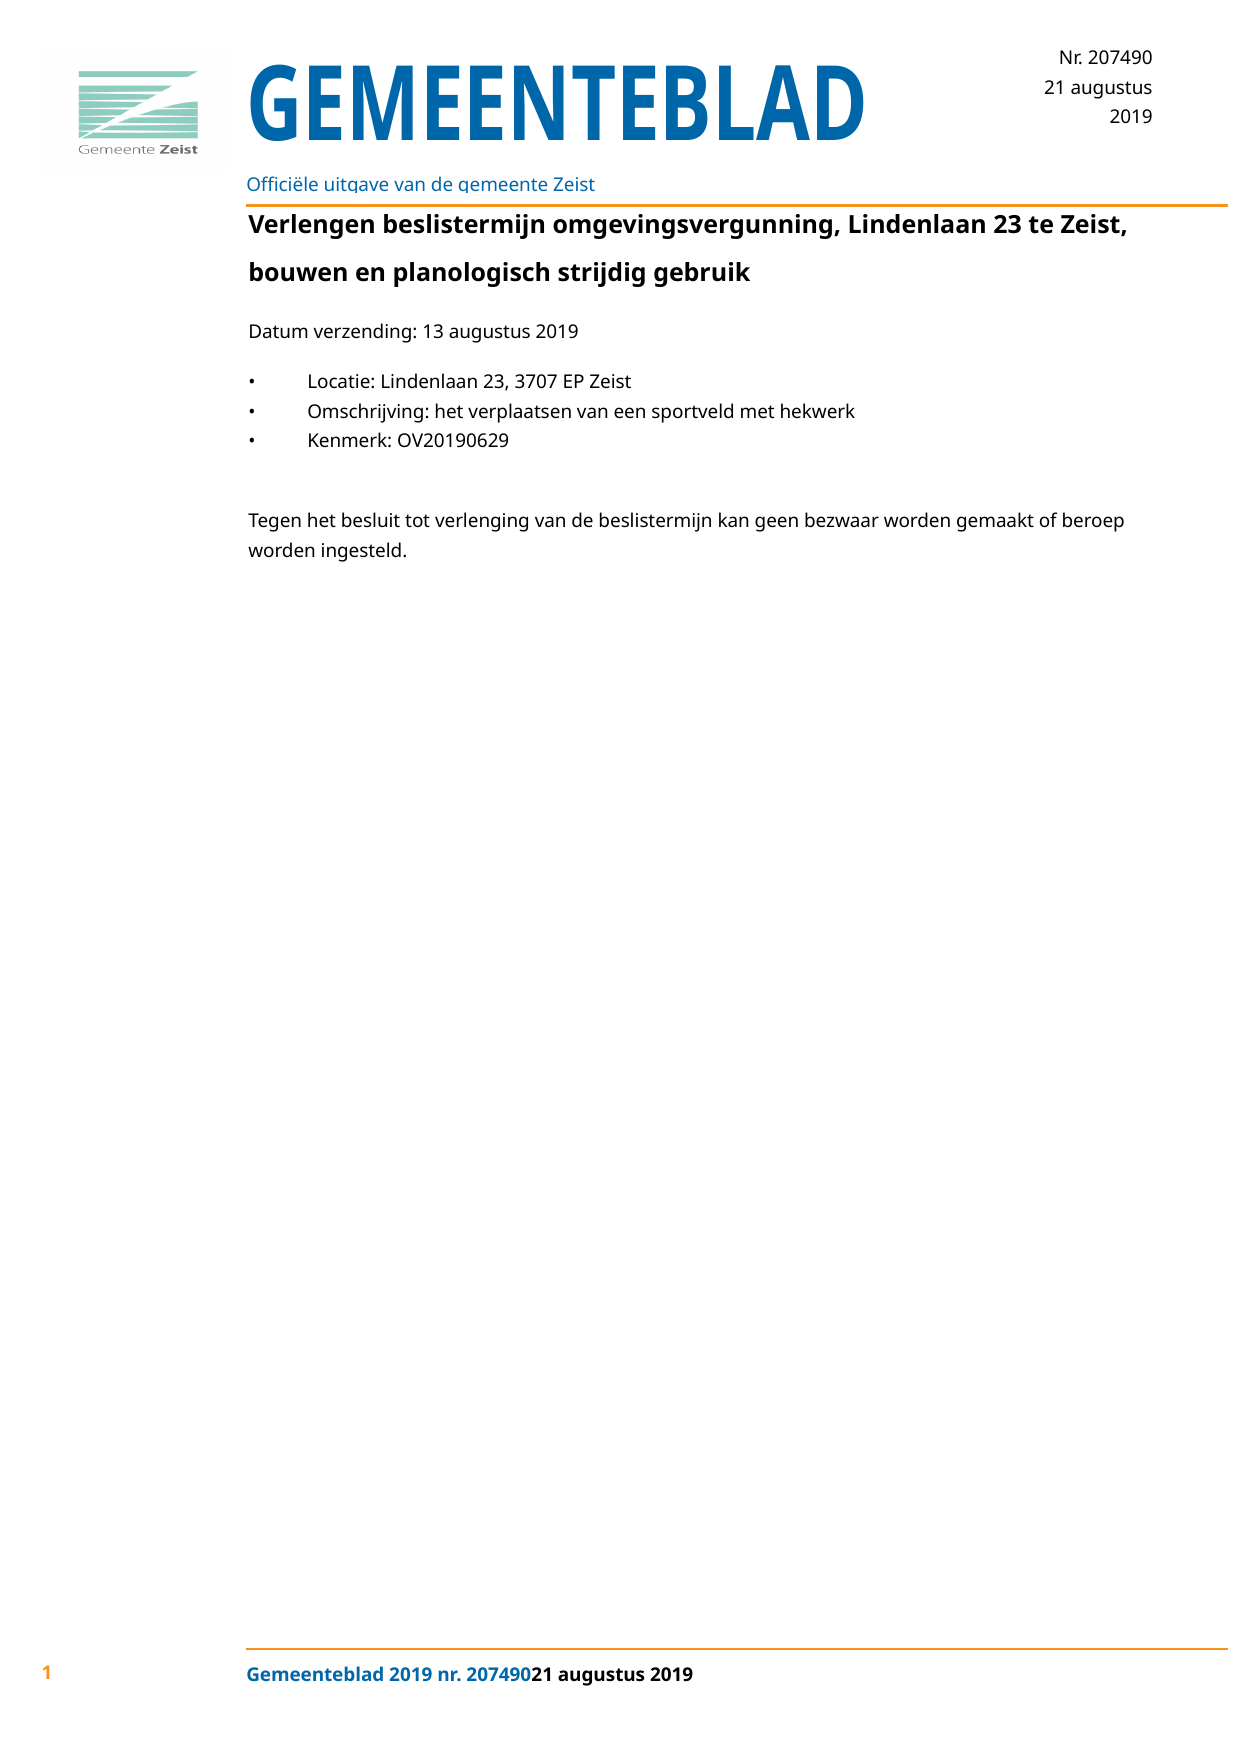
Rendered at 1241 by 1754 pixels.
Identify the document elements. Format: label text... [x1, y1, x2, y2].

text Tegen het besluit tot verlenging van de beslistermijn kan geen bezwaar worden gemaakt of beroep worden ingesteld. [248, 507, 1152, 563]
picture [41, 47, 231, 172]
list Locatie: Lindenlaan 23, 3707 EP Zeist [248, 368, 1152, 394]
list Omschrijving: het verplaatsen van een sportveld met hekwerk [248, 398, 1152, 424]
text Verlengen beslistermijn omgevingsvergunning, Lindenlaan 23 te Zeist, bouwen en planologisch strijdig gebruik [248, 207, 1152, 288]
list Kenmerk: OV20190629 [248, 427, 1152, 453]
text Datum verzending: 13 augustus 2019 [248, 318, 1152, 344]
